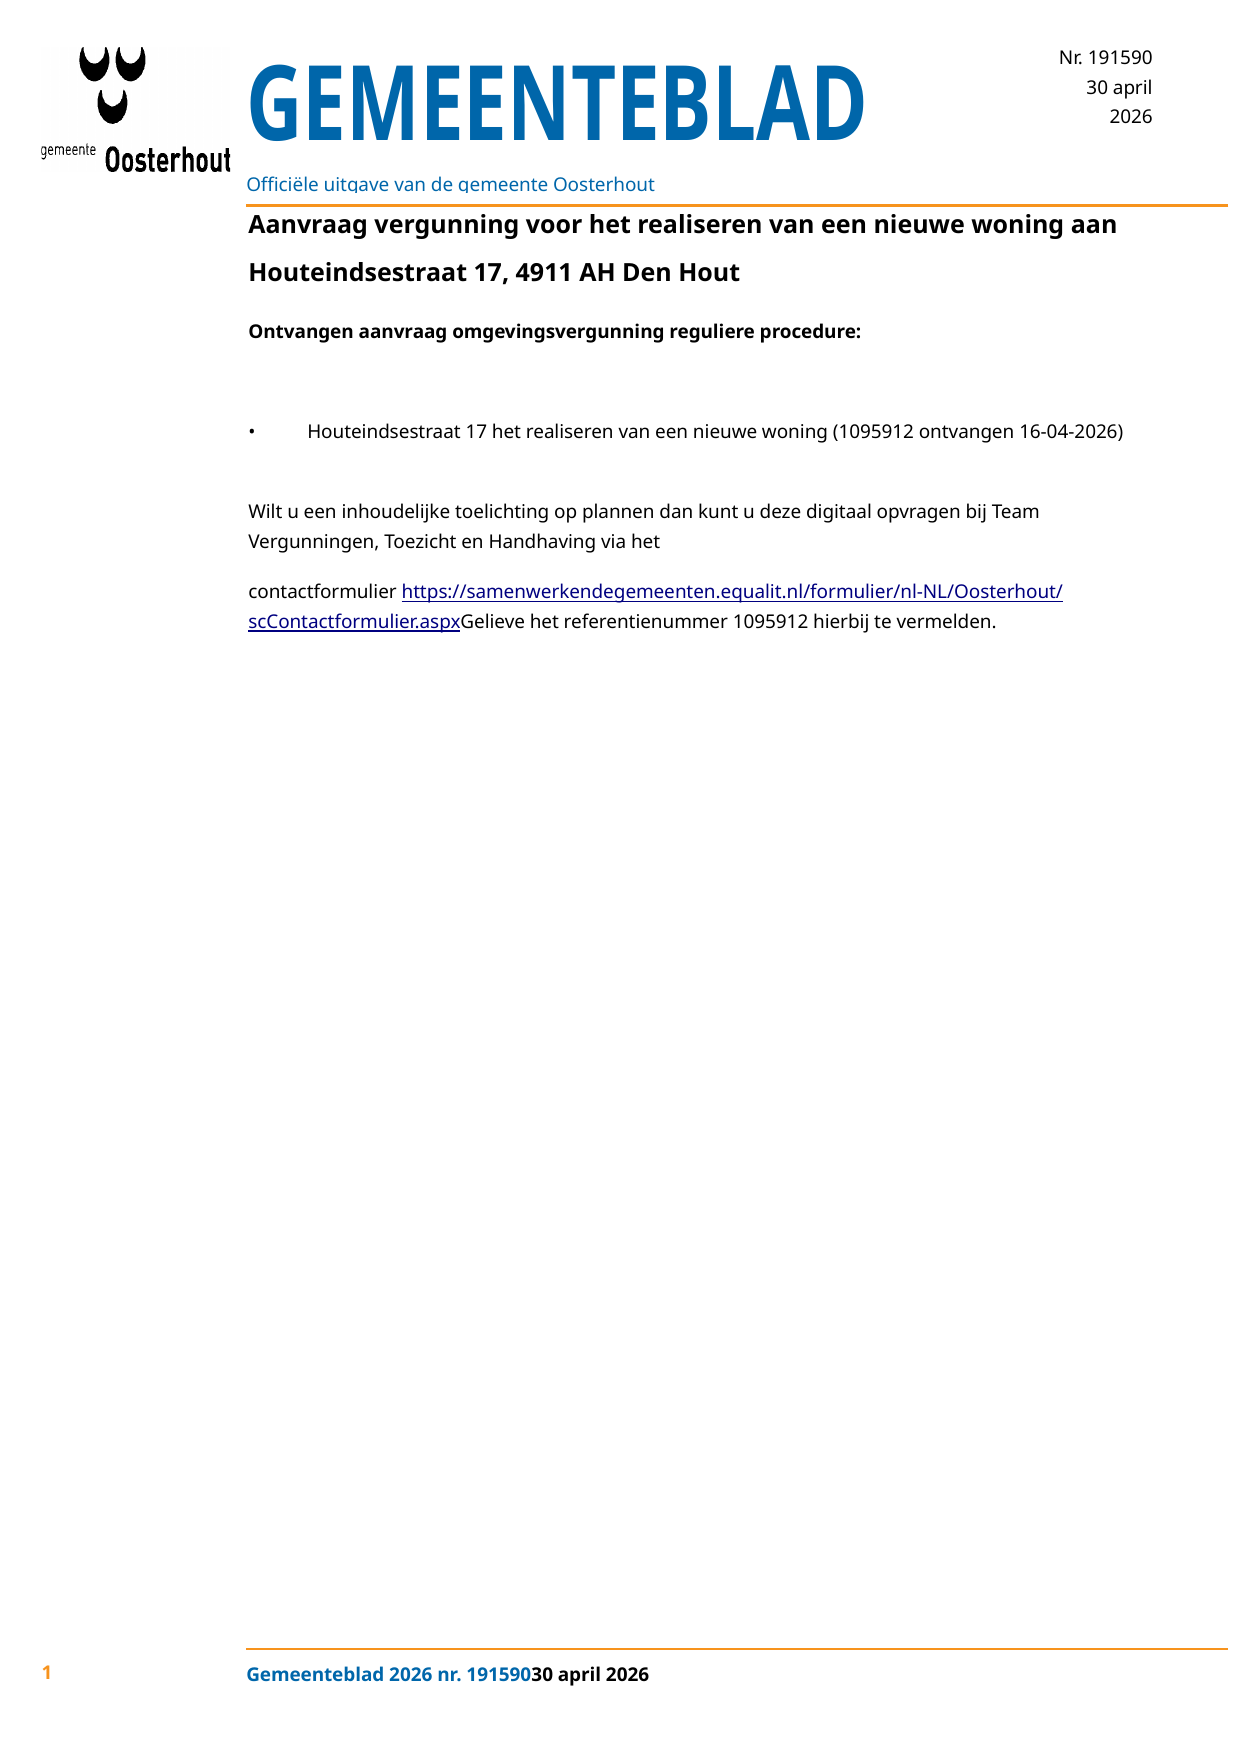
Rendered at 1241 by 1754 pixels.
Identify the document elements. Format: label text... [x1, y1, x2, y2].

text Ontvangen aanvraag omgevingsvergunning reguliere procedure: [248, 318, 1152, 344]
list Houteindsestraat 17 het realiseren van een nieuwe woning (1095912 ontvangen 16-04-2026) [248, 419, 1152, 444]
picture [41, 47, 231, 172]
text Wilt u een inhoudelijke toelichting op plannen dan kunt u deze digitaal opvragen bij Team Vergunningen, Toezicht en Handhaving via het [248, 499, 1152, 554]
text contactformulier https://samenwerkendegemeenten.equalit.nl/formulier/nl-NL/Oosterhout/scContactformulier.aspxGelieve het referentienummer 1095912 hierbij te vermelden. [248, 579, 1152, 634]
text Aanvraag vergunning voor het realiseren van een nieuwe woning aan Houteindsestraat 17, 4911 AH Den Hout [248, 207, 1152, 288]
